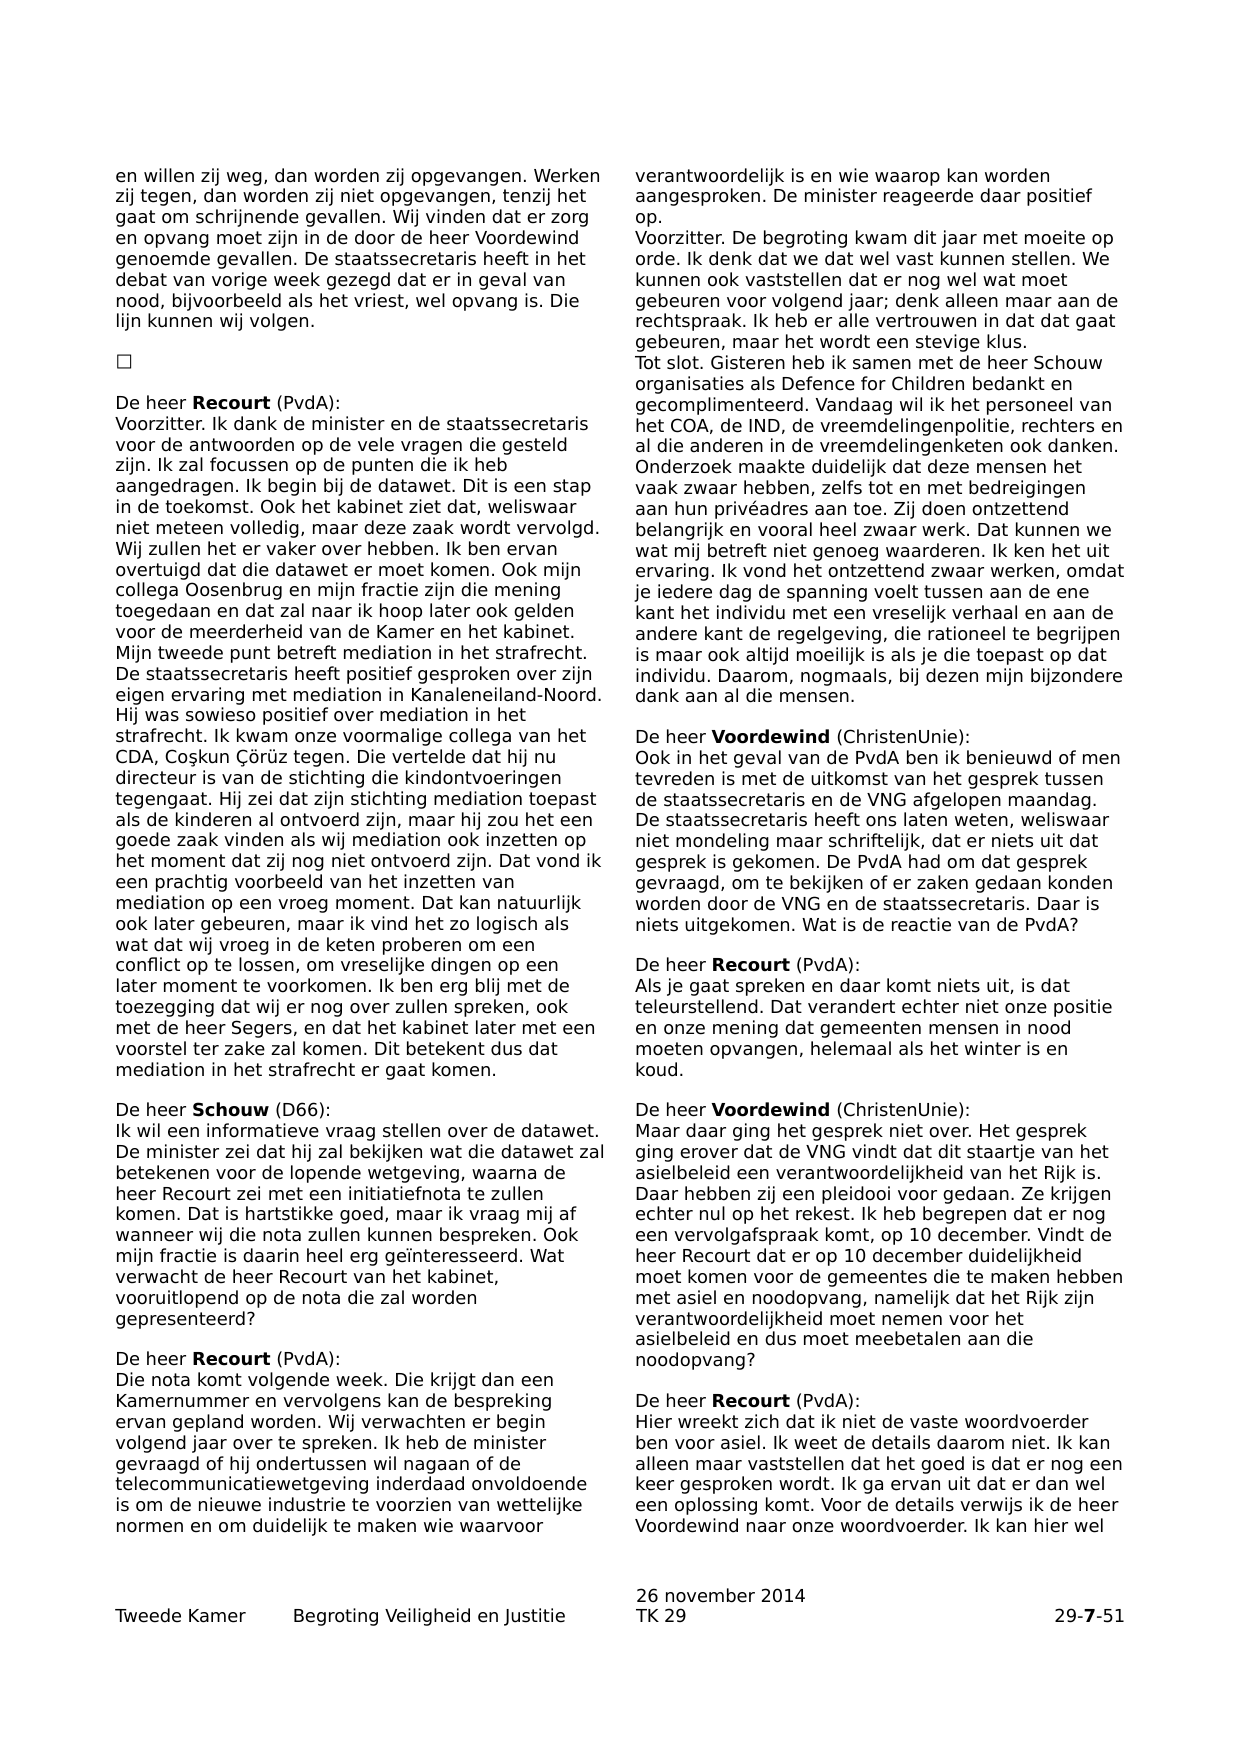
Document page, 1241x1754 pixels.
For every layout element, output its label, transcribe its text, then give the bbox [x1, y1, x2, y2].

text ⬜ [115, 352, 605, 373]
text Tot slot. Gisteren heb ik samen met de heer Schouw organisaties als Defence for Children bedankt en gecomplimenteerd. Vandaag wil ik het personeel van het COA, de IND, de vreemdelingenpolitie, rechters en al die anderen in de vreemdelingenketen ook danken. Onderzoek maakte duidelijk dat deze mensen het vaak zwaar hebben, zelfs tot en met bedreigingen aan hun privéadres aan toe. Zij doen ontzettend belangrijk en vooral heel zwaar werk. Dat kunnen we wat mij betreft niet genoeg waarderen. Ik ken het uit ervaring. Ik vond het ontzettend zwaar werken, omdat je iedere dag de spanning voelt tussen aan de ene kant het individu met een vreselijk verhaal en aan de andere kant de regelgeving, die rationeel te begrijpen is maar ook altijd moeilijk is als je die toepast op dat individu. Daarom, nogmaals, bij dezen mijn bijzondere dank aan al die mensen. [635, 353, 1125, 707]
text Ook in het geval van de PvdA ben ik benieuwd of men tevreden is met de uitkomst van het gesprek tussen de staatssecretaris en de VNG afgelopen maandag. De staatssecretaris heeft ons laten weten, weliswaar niet mondeling maar schriftelijk, dat er niets uit dat gesprek is gekomen. De PvdA had om dat gesprek gevraagd, om te bekijken of er zaken gedaan konden worden door de VNG en de staatssecretaris. Daar is niets uitgekomen. Wat is de reactie van de PvdA? [635, 748, 1125, 935]
text verantwoordelijk is en wie waarop kan worden aangesproken. De minister reageerde daar positief op. [635, 165, 1125, 228]
text Voorzitter. Ik dank de minister en de staatssecretaris voor de antwoorden op de vele vragen die gesteld zijn. Ik zal focussen op de punten die ik heb aangedragen. Ik begin bij de datawet. Dit is een stap in de toekomst. Ook het kabinet ziet dat, weliswaar niet meteen volledig, maar deze zaak wordt vervolgd. Wij zullen het er vaker over hebben. Ik ben ervan overtuigd dat die datawet er moet komen. Ook mijn collega Oosenbrug en mijn fractie zijn die mening toegedaan en dat zal naar ik hoop later ook gelden voor de meerderheid van de Kamer en het kabinet. [115, 413, 605, 643]
text De heer Voordewind (ChristenUnie): [635, 727, 1125, 748]
text De heer Recourt (PvdA): [115, 393, 605, 413]
text Maar daar ging het gesprek niet over. Het gesprek ging erover dat de VNG vindt dat dit staartje van het asielbeleid een verantwoordelijkheid van het Rijk is. Daar hebben zij een pleidooi voor gedaan. Ze krijgen echter nul op het rekest. Ik heb begrepen dat er nog een vervolgafspraak komt, op 10 december. Vindt de heer Recourt dat er op 10 december duidelijkheid moet komen voor de gemeentes die te maken hebben met asiel en noodopvang, namelijk dat het Rijk zijn verantwoordelijkheid moet nemen voor het asielbeleid en dus moet meebetalen aan die noodopvang? [635, 1121, 1125, 1371]
text Die nota komt volgende week. Die krijgt dan een Kamernummer en vervolgens kan de bespreking ervan gepland worden. Wij verwachten er begin volgend jaar over te spreken. Ik heb de minister gevraagd of hij ondertussen wil nagaan of de telecommunicatiewetgeving inderdaad onvoldoende is om de nieuwe industrie te voorzien van wettelijke normen en om duidelijk te maken wie waarvoor [115, 1370, 605, 1537]
text Voorzitter. De begroting kwam dit jaar met moeite op orde. Ik denk dat we dat wel vast kunnen stellen. We kunnen ook vaststellen dat er nog wel wat moet gebeuren voor volgend jaar; denk alleen maar aan de rechtspraak. Ik heb er alle vertrouwen in dat dat gaat gebeuren, maar het wordt een stevige klus. [635, 228, 1125, 353]
text De heer Voordewind (ChristenUnie): [635, 1100, 1125, 1121]
text De heer Recourt (PvdA): [635, 1391, 1125, 1412]
text Hier wreekt zich dat ik niet de vaste woordvoerder ben voor asiel. Ik weet de details daarom niet. Ik kan alleen maar vaststellen dat het goed is dat er nog een keer gesproken wordt. Ik ga ervan uit dat er dan wel een oplossing komt. Voor de details verwijs ik de heer Voordewind naar onze woordvoerder. Ik kan hier wel [635, 1412, 1125, 1537]
text De heer Recourt (PvdA): [115, 1349, 605, 1370]
text Mijn tweede punt betreft mediation in het strafrecht. De staatssecretaris heeft positief gesproken over zijn eigen ervaring met mediation in Kanaleneiland-Noord. Hij was sowieso positief over mediation in het strafrecht. Ik kwam onze voormalige collega van het CDA, Coşkun Çörüz tegen. Die vertelde dat hij nu directeur is van de stichting die kindontvoeringen tegengaat. Hij zei dat zijn stichting mediation toepast als de kinderen al ontvoerd zijn, maar hij zou het een goede zaak vinden als wij mediation ook inzetten op het moment dat zij nog niet ontvoerd zijn. Dat vond ik een prachtig voorbeeld van het inzetten van mediation op een vroeg moment. Dat kan natuurlijk ook later gebeuren, maar ik vind het zo logisch als wat dat wij vroeg in de keten proberen om een conflict op te lossen, om vreselijke dingen op een later moment te voorkomen. Ik ben erg blij met de toezegging dat wij er nog over zullen spreken, ook met de heer Segers, en dat het kabinet later met een voorstel ter zake zal komen. Dit betekent dus dat mediation in het strafrecht er gaat komen. [115, 643, 605, 1080]
text De heer Recourt (PvdA): [635, 955, 1125, 976]
text Als je gaat spreken en daar komt niets uit, is dat teleurstellend. Dat verandert echter niet onze positie en onze mening dat gemeenten mensen in nood moeten opvangen, helemaal als het winter is en koud. [635, 976, 1125, 1080]
text en willen zij weg, dan worden zij opgevangen. Werken zij tegen, dan worden zij niet opgevangen, tenzij het gaat om schrijnende gevallen. Wij vinden dat er zorg en opvang moet zijn in de door de heer Voordewind genoemde gevallen. De staatssecretaris heeft in het debat van vorige week gezegd dat er in geval van nood, bijvoorbeeld als het vriest, wel opvang is. Die lijn kunnen wij volgen. [115, 165, 605, 332]
text Ik wil een informatieve vraag stellen over de datawet. De minister zei dat hij zal bekijken wat die datawet zal betekenen voor de lopende wetgeving, waarna de heer Recourt zei met een initiatiefnota te zullen komen. Dat is hartstikke goed, maar ik vraag mij af wanneer wij die nota zullen kunnen bespreken. Ook mijn fractie is daarin heel erg geïnteresseerd. Wat verwacht de heer Recourt van het kabinet, vooruitlopend op de nota die zal worden gepresenteerd? [115, 1121, 605, 1329]
text De heer Schouw (D66): [115, 1100, 605, 1121]
